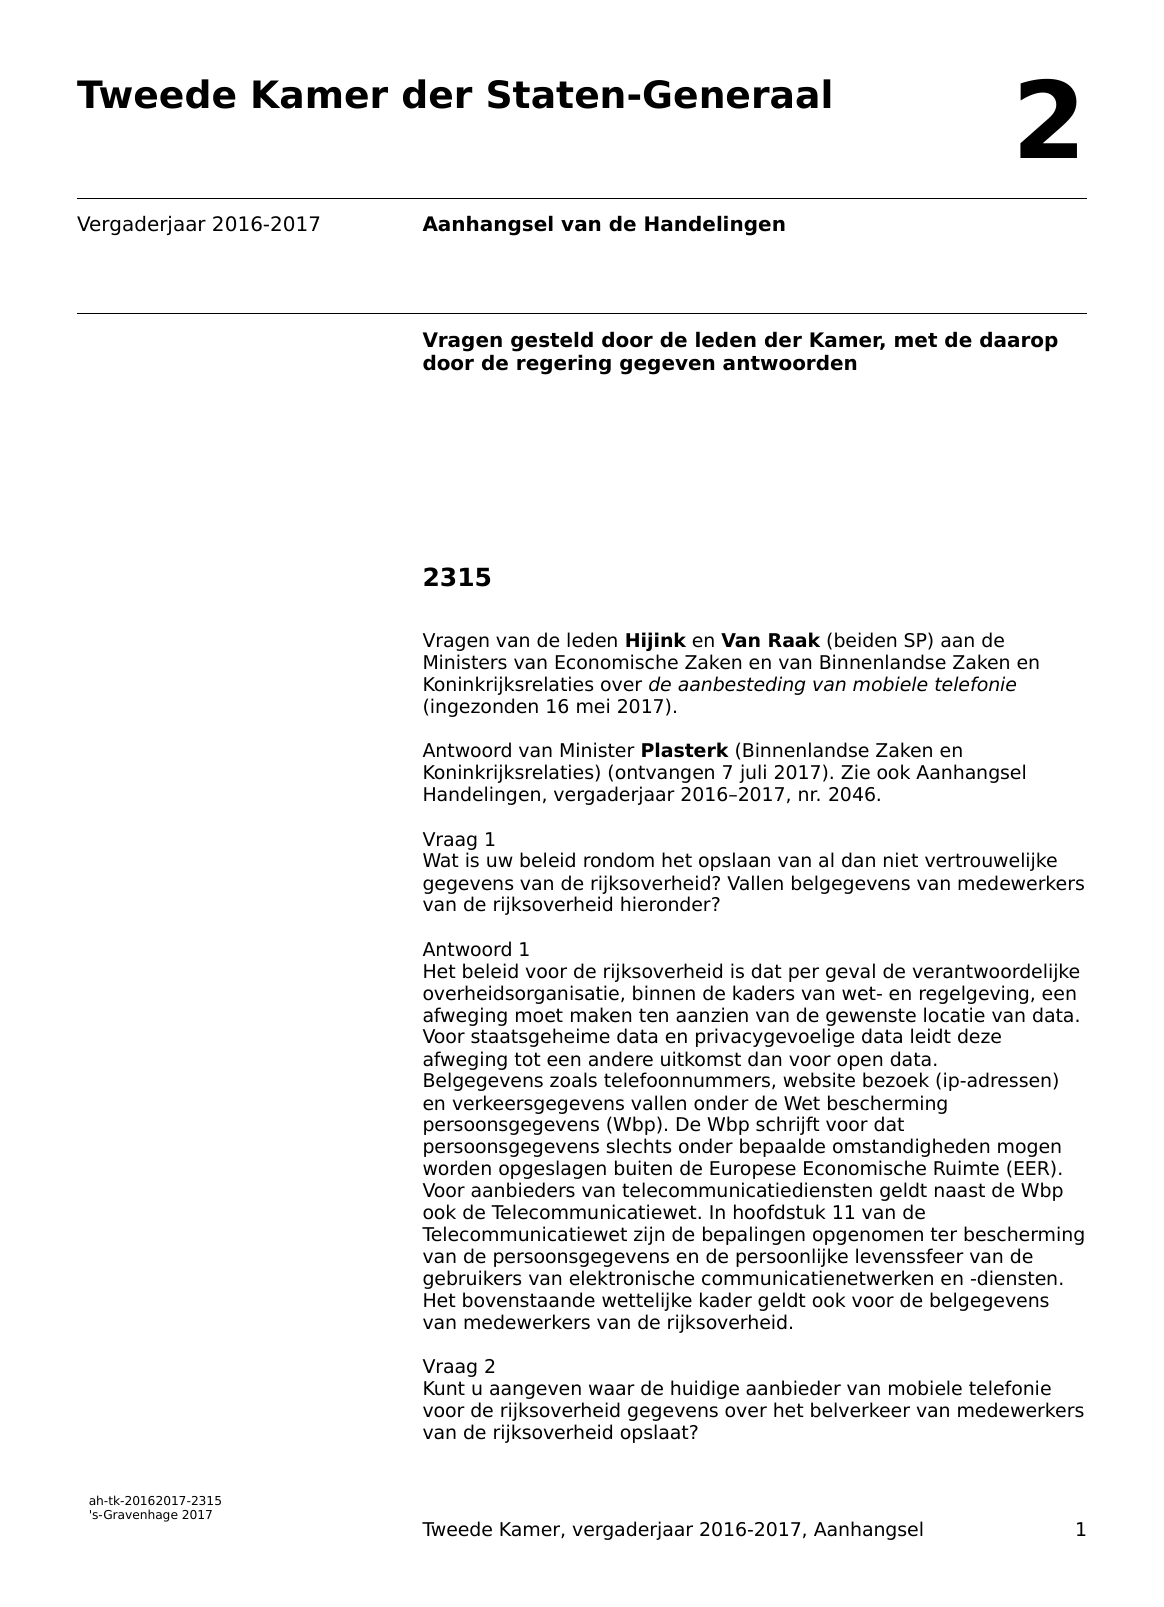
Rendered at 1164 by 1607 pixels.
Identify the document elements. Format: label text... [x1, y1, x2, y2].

text Het beleid voor de rijksoverheid is dat per geval de verantwoordelijke overheidsorganisatie, binnen de kaders van wet- en regelgeving, een afweging moet maken ten aanzien van de gewenste locatie van data. Voor staatsgeheime data en privacygevoelige data leidt deze afweging tot een andere uitkomst dan voor open data. [422, 961, 1087, 1070]
table_cell [77, 314, 422, 375]
text Vraag 2 [422, 1356, 1087, 1378]
table_header Tweede Kamer der Staten-Generaal [77, 59, 886, 198]
text Antwoord 1 [422, 938, 1087, 961]
text 2315 [422, 563, 1087, 592]
table_header 2 [886, 59, 1087, 198]
text Antwoord van Minister Plasterk (Binnenlandse Zaken en Koninkrijksrelaties) (ontvangen 7 juli 2017). Zie ook Aanhangsel Handelingen, vergaderjaar 2016–2017, nr. 2046. [422, 740, 1087, 806]
text Wat is uw beleid rondom het opslaan van al dan niet vertrouwelijke gegevens van de rijksoverheid? Vallen belgegevens van medewerkers van de rijksoverheid hieronder? [422, 850, 1087, 916]
text Belgegevens zoals telefoonnummers, website bezoek (ip-adressen) en verkeersgegevens vallen onder de Wet bescherming persoonsgegevens (Wbp). De Wbp schrijft voor dat persoonsgegevens slechts onder bepaalde omstandigheden mogen worden opgeslagen buiten de Europese Economische Ruimte (EER). Voor aanbieders van telecommunicatiediensten geldt naast de Wbp ook de Telecommunicatiewet. In hoofdstuk 11 van de Telecommunicatiewet zijn de bepalingen opgenomen ter bescherming van de persoonsgegevens en de persoonlijke levenssfeer van de gebruikers van elektronische communicatienetwerken en -diensten. [422, 1070, 1087, 1290]
table_cell Vragen gesteld door de leden der Kamer, met de daarop door de regering gegeven antwoorden [422, 314, 1087, 375]
text Kunt u aangeven waar de huidige aanbieder van mobiele telefonie voor de rijksoverheid gegevens over het belverkeer van medewerkers van de rijksoverheid opslaat? [422, 1378, 1087, 1444]
text Vraag 1 [422, 828, 1087, 850]
text Vragen van de leden Hijink en Van Raak (beiden SP) aan de Ministers van Economische Zaken en van Binnenlandse Zaken en Koninkrijksrelaties over de aanbesteding van mobiele telefonie (ingezonden 16 mei 2017). [422, 630, 1087, 718]
text 's-Gravenhage 2017 [88, 1508, 323, 1522]
table_cell Vergaderjaar 2016-2017 [77, 199, 422, 313]
text ah-tk-20162017-2315 [88, 1494, 323, 1508]
table_cell Aanhangsel van de Handelingen [422, 199, 1087, 313]
text Het bovenstaande wettelijke kader geldt ook voor de belgegevens van medewerkers van de rijksoverheid. [422, 1290, 1087, 1334]
